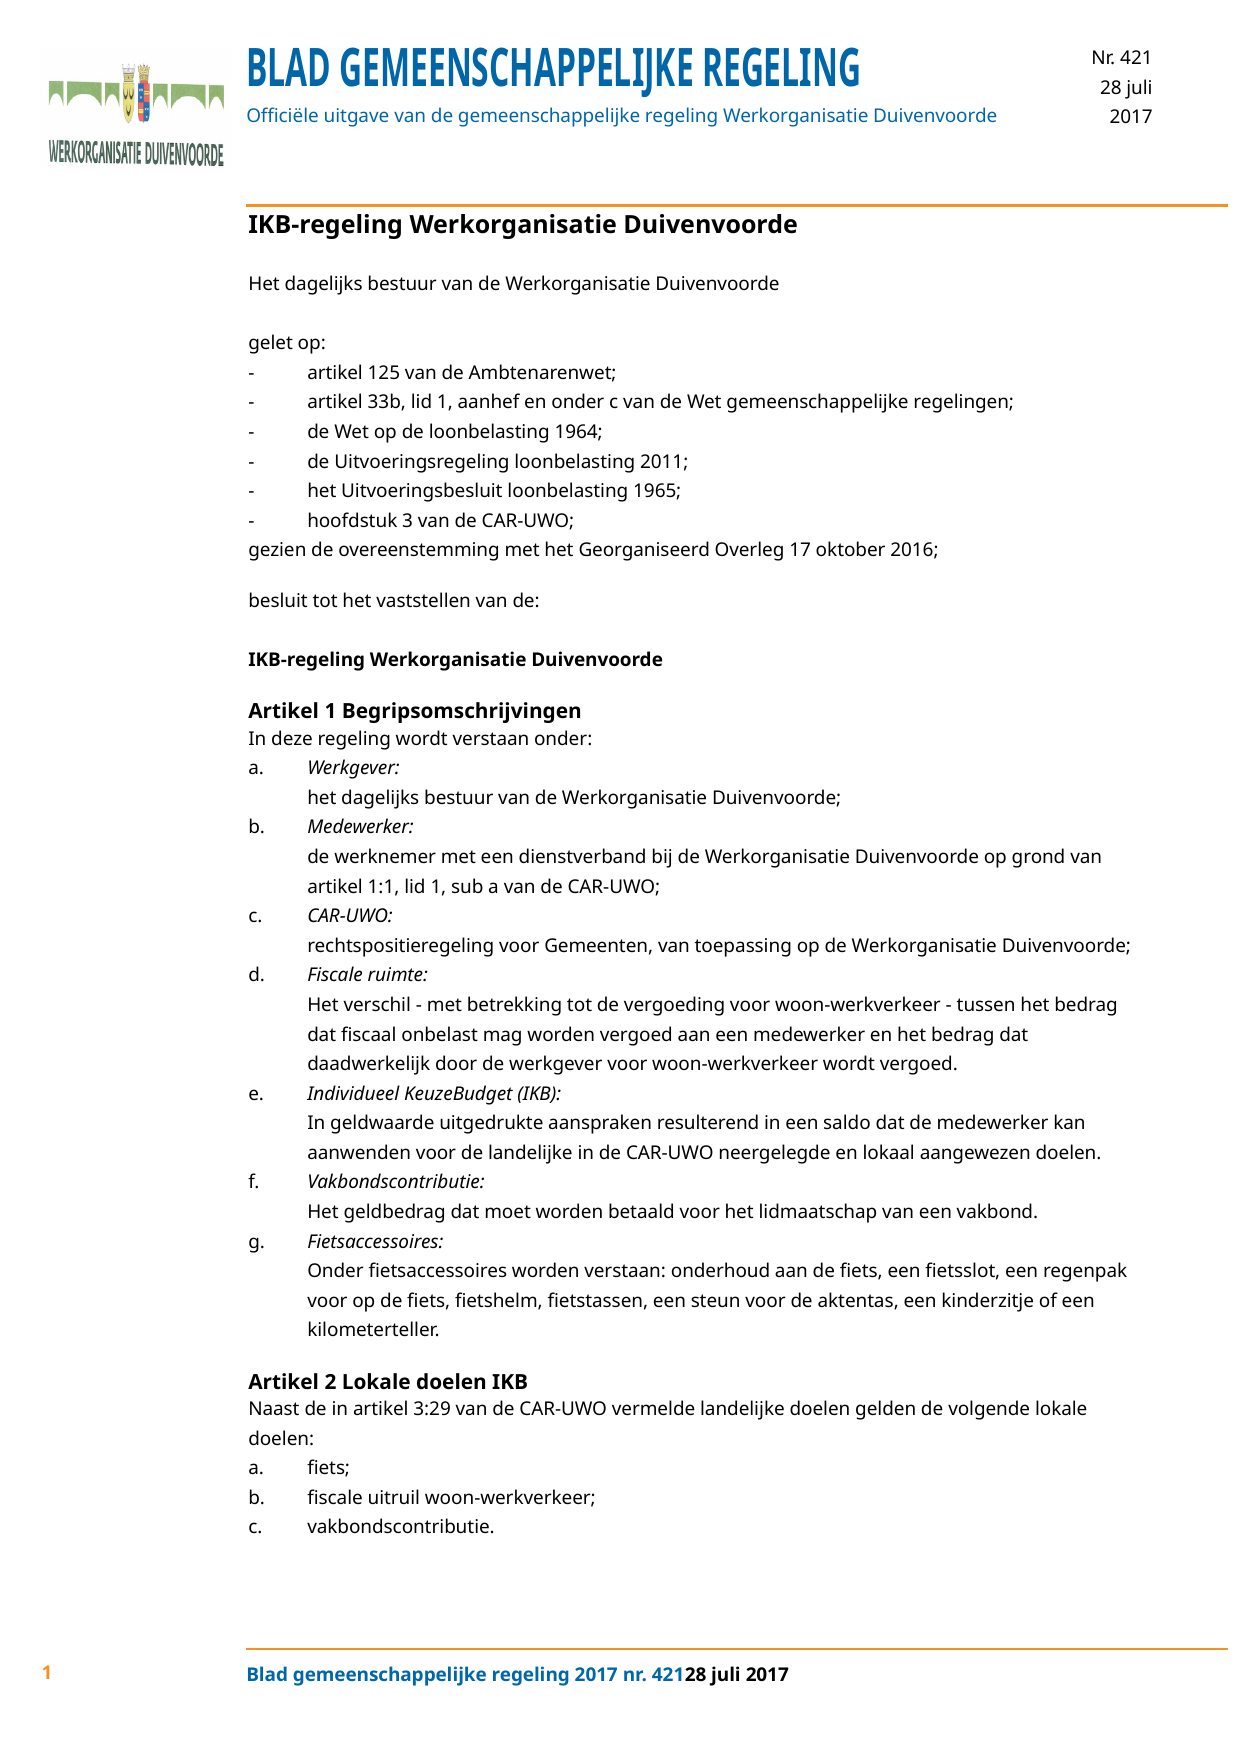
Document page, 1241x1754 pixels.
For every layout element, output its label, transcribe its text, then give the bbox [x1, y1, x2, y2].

text IKB-regeling Werkorganisatie Duivenvoorde [248, 207, 1152, 241]
list rechtspositieregeling voor Gemeenten, van toepassing op de Werkorganisatie Duivenvoorde; [248, 932, 1152, 958]
list Individueel KeuzeBudget (IKB): [248, 1080, 1152, 1106]
list artikel 33b, lid 1, aanhef en onder c van de Wet gemeenschappelijke regelingen; [248, 389, 1152, 414]
list Fietsaccessoires: [248, 1228, 1152, 1253]
text Het dagelijks bestuur van de Werkorganisatie Duivenvoorde [248, 270, 1152, 296]
list de Wet op de loonbelasting 1964; [248, 418, 1152, 444]
list fiets; [248, 1454, 1152, 1480]
list Medewerker: [248, 814, 1152, 839]
list Het geldbedrag dat moet worden betaald voor het lidmaatschap van een vakbond. [248, 1198, 1152, 1224]
list fiscale uitruil woon-werkverkeer; [248, 1484, 1152, 1510]
list In geldwaarde uitgedrukte aanspraken resulterend in een saldo dat de medewerker kan aanwenden voor de landelijke in de CAR-UWO neergelegde en lokaal aangewezen doelen. [248, 1109, 1152, 1165]
text besluit tot het vaststellen van de: [248, 587, 1152, 613]
picture [41, 47, 231, 172]
text gelet op: [248, 329, 1152, 355]
list artikel 125 van de Ambtenarenwet; [248, 359, 1152, 385]
list het dagelijks bestuur van de Werkorganisatie Duivenvoorde; [248, 784, 1152, 810]
list Fiscale ruimte: [248, 962, 1152, 987]
text IKB-regeling Werkorganisatie Duivenvoorde [248, 646, 1152, 672]
list vakbondscontributie. [248, 1514, 1152, 1539]
list het Uitvoeringsbesluit loonbelasting 1965; [248, 477, 1152, 503]
list de Uitvoeringsregeling loonbelasting 2011; [248, 448, 1152, 473]
list Vakbondscontributie: [248, 1169, 1152, 1194]
list Werkgever: [248, 754, 1152, 780]
list de werknemer met een dienstverband bij de Werkorganisatie Duivenvoorde op grond van artikel 1:1, lid 1, sub a van de CAR-UWO; [248, 843, 1152, 898]
list CAR-UWO: [248, 902, 1152, 928]
text gezien de overeenstemming met het Georganiseerd Overleg 17 oktober 2016; [248, 537, 1152, 562]
text Naast de in artikel 3:29 van de CAR-UWO vermelde landelijke doelen gelden de volgende lokale doelen: [248, 1395, 1152, 1451]
text In deze regeling wordt verstaan onder: [248, 725, 1152, 751]
list Het verschil - met betrekking tot de vergoeding voor woon-werkverkeer - tussen het bedrag dat fiscaal onbelast mag worden vergoed aan een medewerker en het bedrag dat daadwerkelijk door de werkgever voor woon-werkverkeer wordt vergoed. [248, 991, 1152, 1076]
list hoofdstuk 3 van de CAR-UWO; [248, 507, 1152, 533]
text Artikel 2 Lokale doelen IKB [248, 1367, 1152, 1395]
list Onder fietsaccessoires worden verstaan: onderhoud aan de fiets, een fietsslot, een regenpak voor op de fiets, fietshelm, fietstassen, een steun voor de aktentas, een kinderzitje of een kilometerteller. [248, 1257, 1152, 1342]
text Artikel 1 Begripsomschrijvingen [248, 696, 1152, 725]
